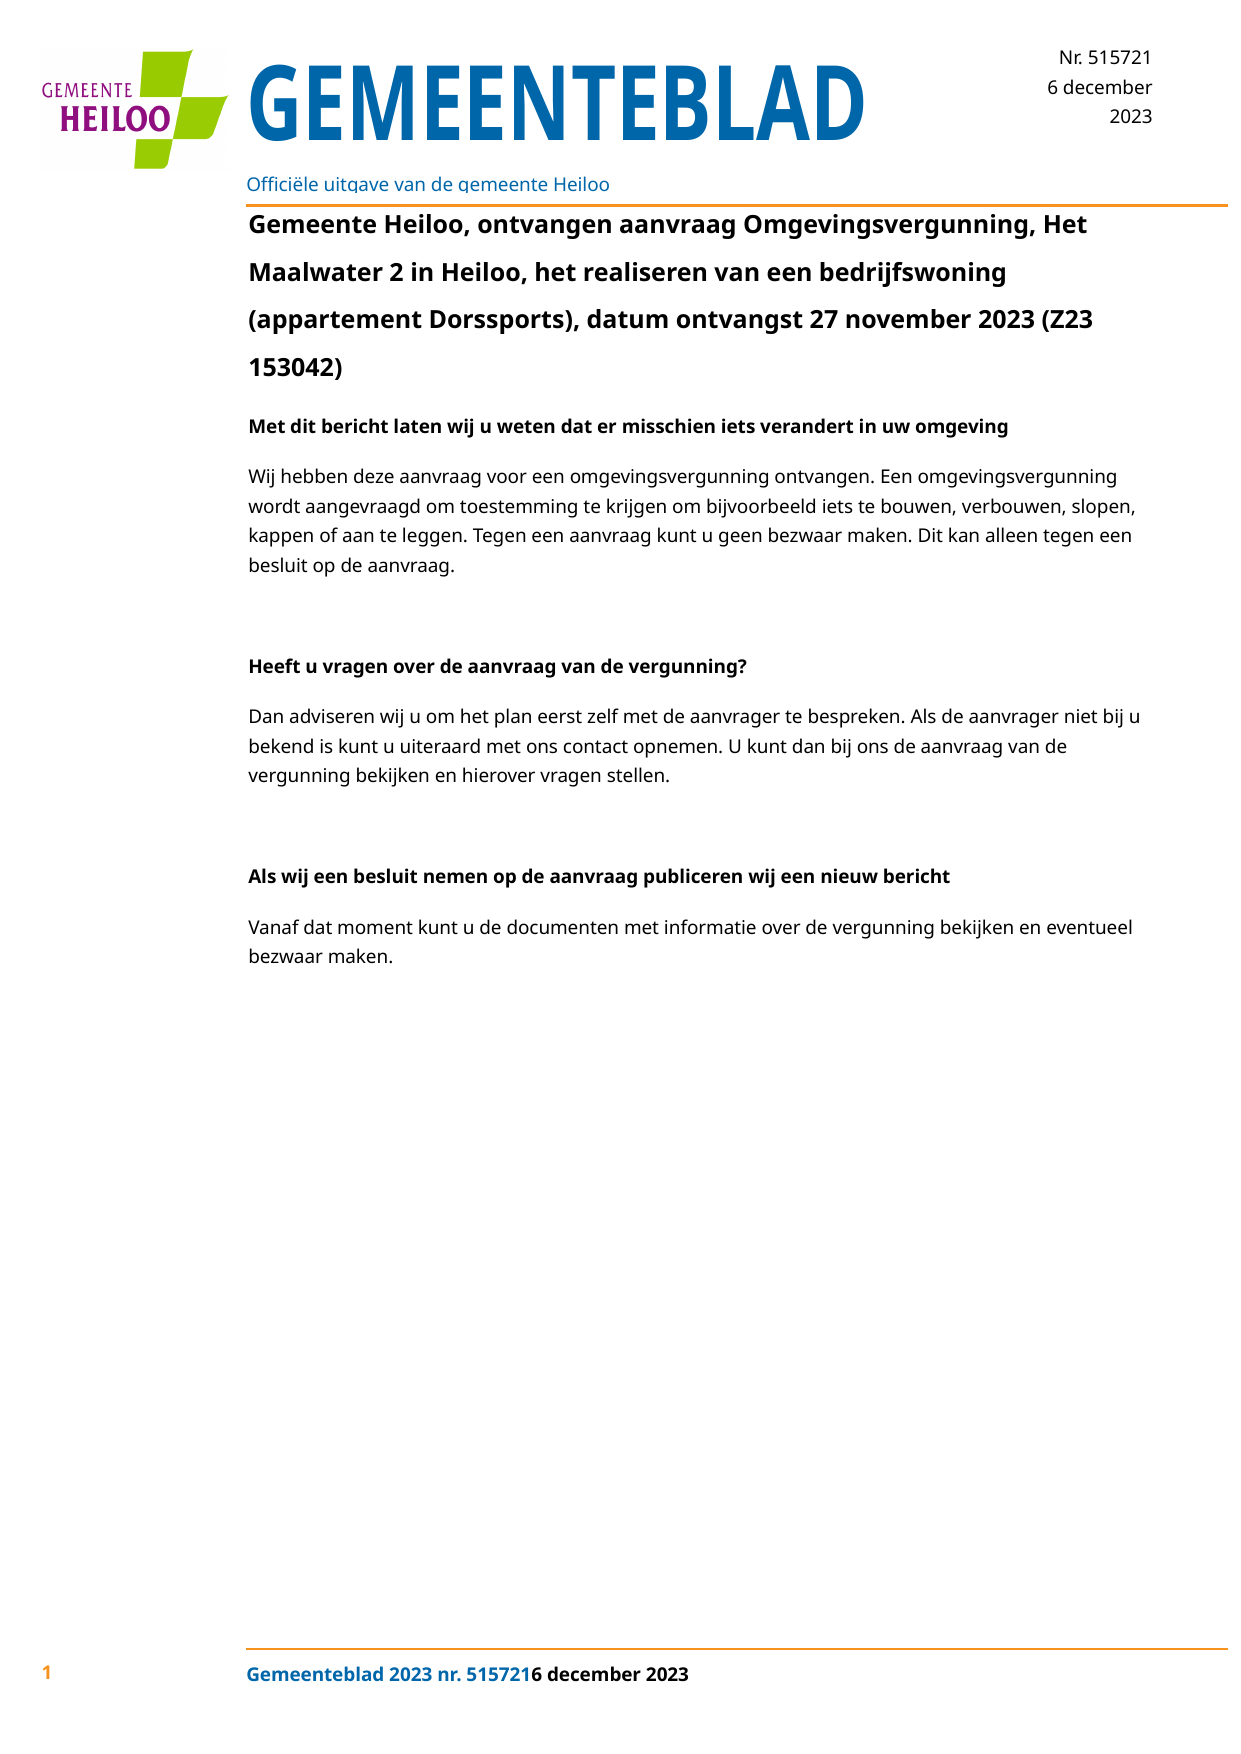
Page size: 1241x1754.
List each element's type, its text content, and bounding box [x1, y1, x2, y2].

text Dan adviseren wij u om het plan eerst zelf met de aanvrager te bespreken. Als de aanvrager niet bij u bekend is kunt u uiteraard met ons contact opnemen. U kunt dan bij ons de aanvraag van de vergunning bekijken en hierover vragen stellen. [248, 703, 1152, 788]
text Wij hebben deze aanvraag voor een omgevingsvergunning ontvangen. Een omgevingsvergunning wordt aangevraagd om toestemming te krijgen om bijvoorbeeld iets te bouwen, verbouwen, slopen, kappen of aan te leggen. Tegen een aanvraag kunt u geen bezwaar maken. Dit kan alleen tegen een besluit op de aanvraag. [248, 463, 1152, 578]
text Gemeente Heiloo, ontvangen aanvraag Omgevingsvergunning, Het Maalwater 2 in Heiloo, het realiseren van een bedrijfswoning (appartement Dorssports), datum ontvangst 27 november 2023 (Z23 153042) [248, 207, 1152, 384]
picture [41, 47, 231, 172]
text Heeft u vragen over de aanvraag van de vergunning? [248, 653, 1152, 679]
text Met dit bericht laten wij u weten dat er misschien iets verandert in uw omgeving [248, 413, 1152, 439]
text Als wij een besluit nemen op de aanvraag publiceren wij een nieuw bericht [248, 863, 1152, 889]
text Vanaf dat moment kunt u de documenten met informatie over de vergunning bekijken en eventueel bezwaar maken. [248, 914, 1152, 969]
